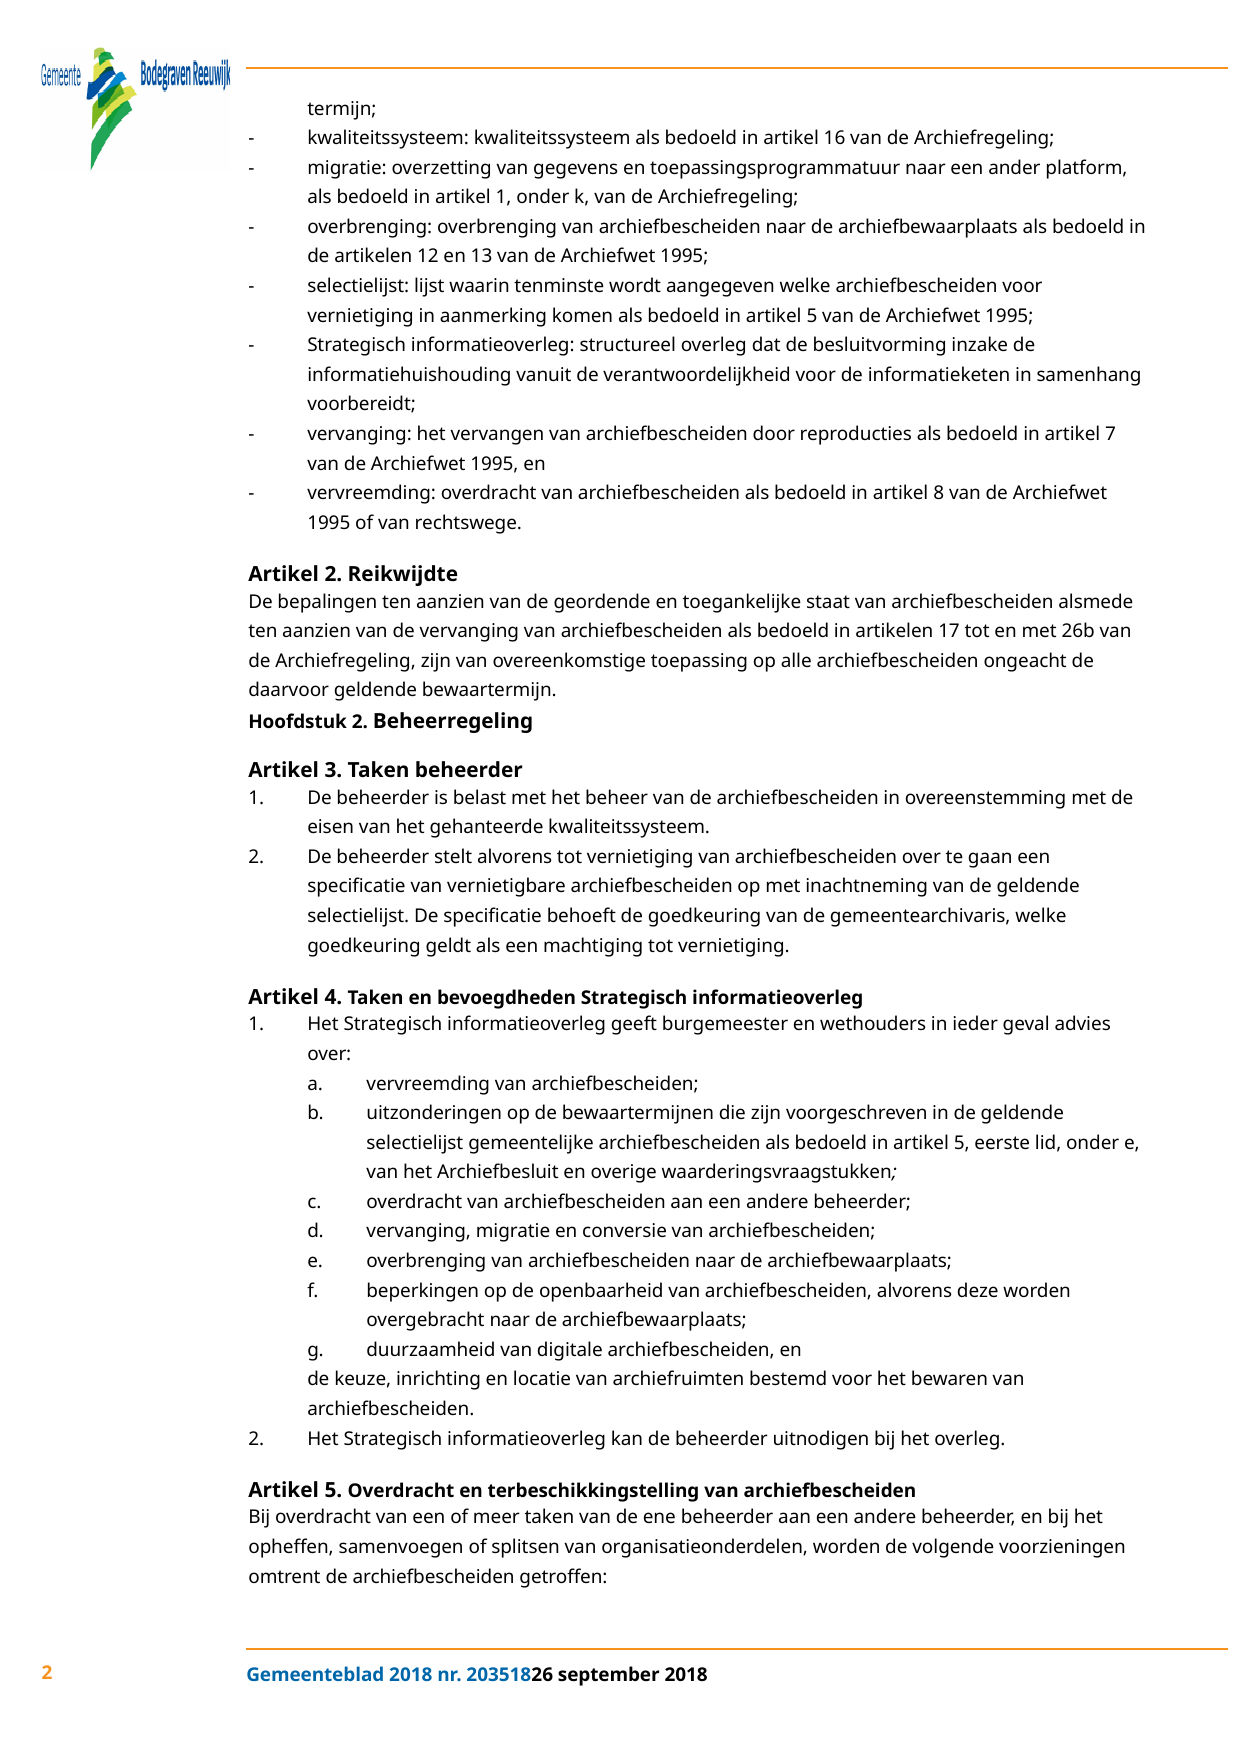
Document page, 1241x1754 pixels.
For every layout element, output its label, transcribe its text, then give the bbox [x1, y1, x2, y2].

list beperkingen op de openbaarheid van archiefbescheiden, alvorens deze worden overgebracht naar de archiefbewaarplaats; [307, 1277, 1152, 1332]
text Artikel 3. Taken beheerder [248, 755, 1152, 784]
list vervreemding: overdracht van archiefbescheiden als bedoeld in artikel 8 van de Archiefwet 1995 of van rechtswege. [248, 479, 1152, 535]
text Artikel 5. Overdracht en terbeschikkingstelling van archiefbescheiden [248, 1475, 1152, 1504]
list Het Strategisch informatieoverleg geeft burgemeester en wethouders in ieder geval advies over: [248, 1011, 1152, 1066]
list overbrenging: overbrenging van archiefbescheiden naar de archiefbewaarplaats als bedoeld in de artikelen 12 en 13 van de Archiefwet 1995; [248, 213, 1152, 268]
list migratie: overzetting van gegevens en toepassingsprogrammatuur naar een ander platform, als bedoeld in artikel 1, onder k, van de Archiefregeling; [248, 154, 1152, 209]
list uitzonderingen op de bewaartermijnen die zijn voorgeschreven in de geldende selectielijst gemeentelijke archiefbescheiden als bedoeld in artikel 5, eerste lid, onder e, van het Archiefbesluit en overige waarderingsvraagstukken; [307, 1099, 1152, 1184]
list duurzaamheid van digitale archiefbescheiden, en [307, 1336, 1152, 1362]
list kwaliteitssysteem: kwaliteitssysteem als bedoeld in artikel 16 van de Archiefregeling; [248, 124, 1152, 150]
text Hoofdstuk 2. Beheerregeling [248, 706, 1152, 734]
picture [41, 47, 231, 172]
text De bepalingen ten aanzien van de geordende en toegankelijke staat van archiefbescheiden alsmede ten aanzien van de vervanging van archiefbescheiden als bedoeld in artikelen 17 tot en met 26b van de Archiefregeling, zijn van overeenkomstige toepassing op alle archiefbescheiden ongeacht de daarvoor geldende bewaartermijn. [248, 588, 1152, 702]
list overdracht van archiefbescheiden aan een andere beheerder; [307, 1188, 1152, 1214]
text Artikel 4. Taken en bevoegdheden Strategisch informatieoverleg [248, 982, 1152, 1011]
text Artikel 2. Reikwijdte [248, 559, 1152, 588]
text Bij overdracht van een of meer taken van de ene beheerder aan een andere beheerder, en bij het opheffen, samenvoegen of splitsen van organisatieonderdelen, worden de volgende voorzieningen omtrent de archiefbescheiden getroffen: [248, 1504, 1152, 1588]
list vervanging: het vervangen van archiefbescheiden door reproducties als bedoeld in artikel 7 van de Archiefwet 1995, en [248, 420, 1152, 476]
list De beheerder stelt alvorens tot vernietiging van archiefbescheiden over te gaan een specificatie van vernietigbare archiefbescheiden op met inachtneming van de geldende selectielijst. De specificatie behoeft de goedkeuring van de gemeentearchivaris, welke goedkeuring geldt als een machtiging tot vernietiging. [248, 843, 1152, 957]
list overbrenging van archiefbescheiden naar de archiefbewaarplaats; [307, 1247, 1152, 1273]
list selectielijst: lijst waarin tenminste wordt aangegeven welke archiefbescheiden voor vernietiging in aanmerking komen als bedoeld in artikel 5 van de Archiefwet 1995; [248, 272, 1152, 328]
list De beheerder is belast met het beheer van de archiefbescheiden in overeenstemming met de eisen van het gehanteerde kwaliteitssysteem. [248, 784, 1152, 839]
list de keuze, inrichting en locatie van archiefruimten bestemd voor het bewaren van archiefbescheiden. [248, 1366, 1152, 1421]
list vervreemding van archiefbescheiden; [307, 1070, 1152, 1096]
list termijn; [248, 95, 1152, 121]
list Strategisch informatieoverleg: structureel overleg dat de besluitvorming inzake de informatiehuishouding vanuit de verantwoordelijkheid voor de informatieketen in samenhang voorbereidt; [248, 331, 1152, 416]
list Het Strategisch informatieoverleg kan de beheerder uitnodigen bij het overleg. [248, 1425, 1152, 1451]
list vervanging, migratie en conversie van archiefbescheiden; [307, 1218, 1152, 1243]
